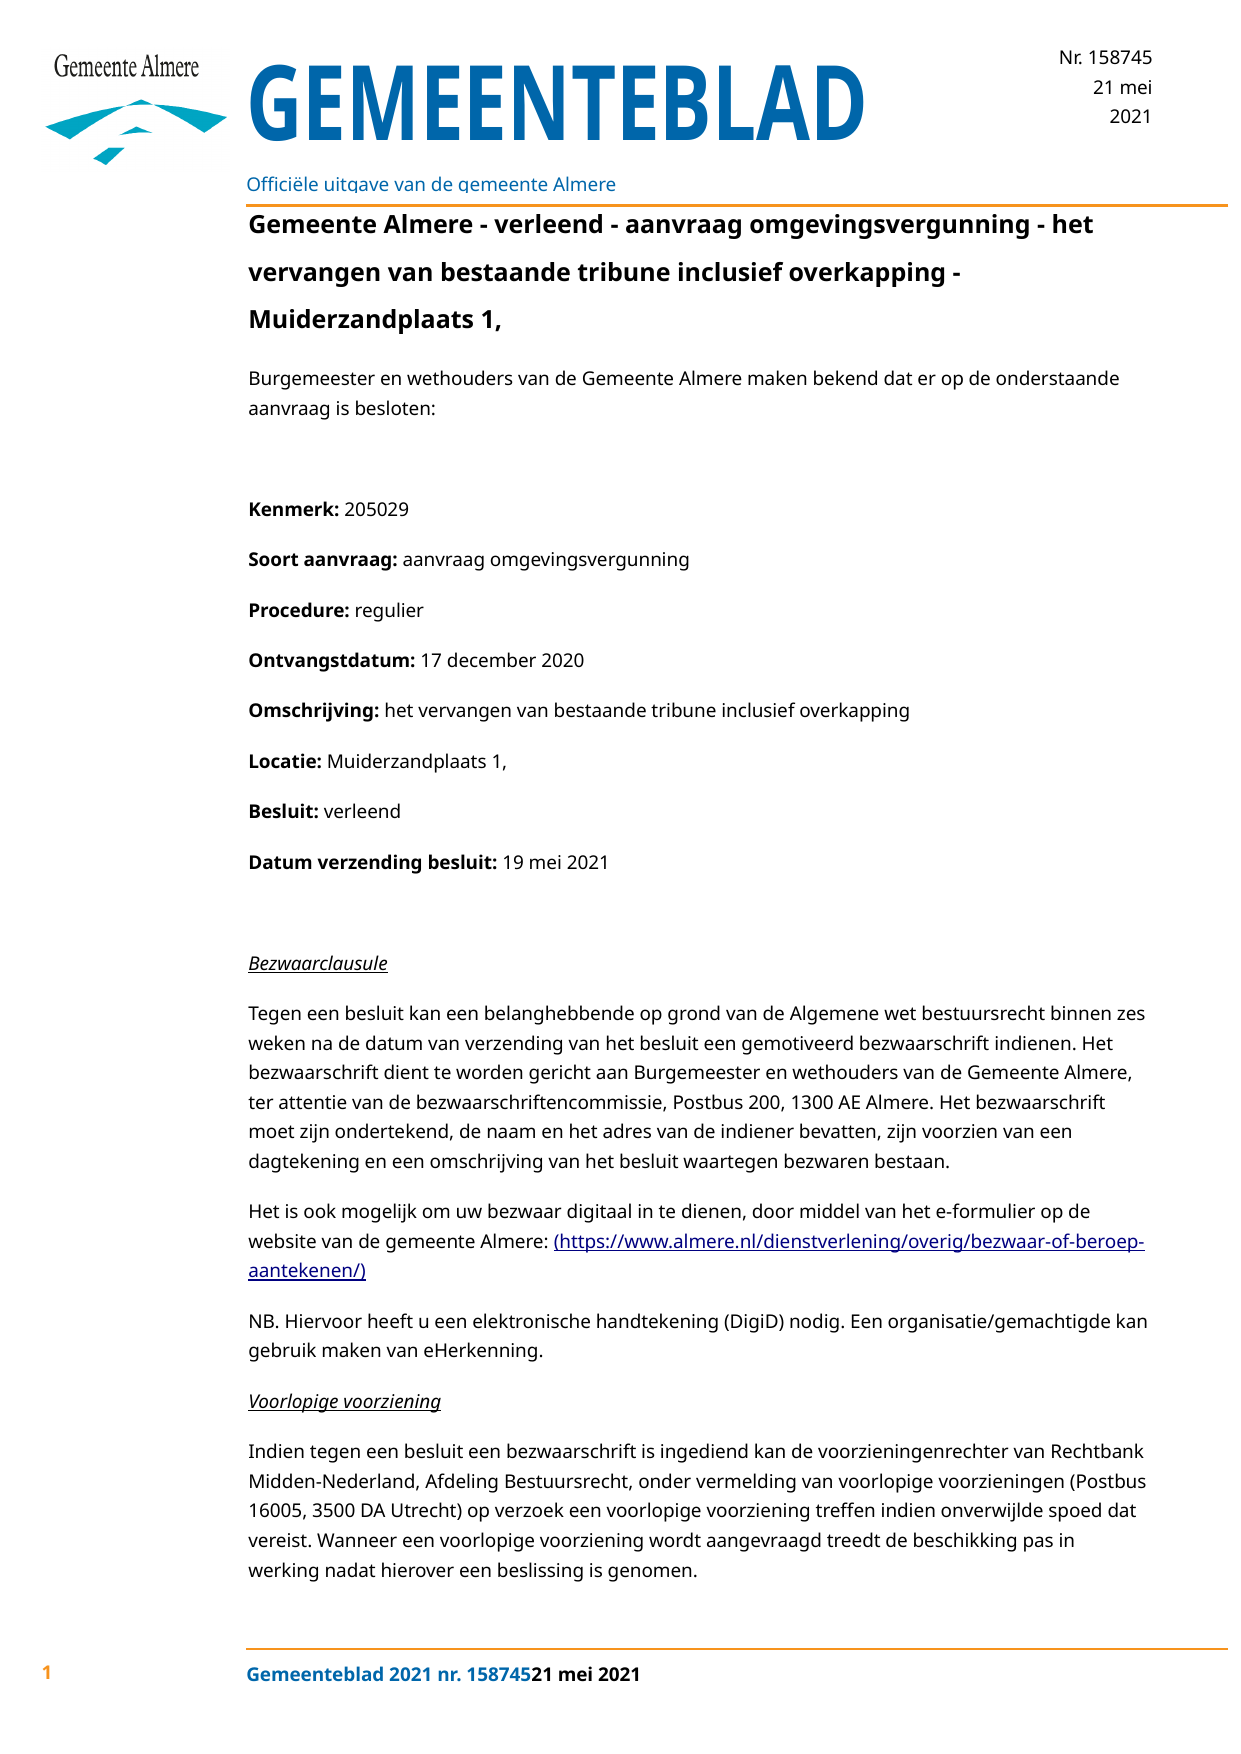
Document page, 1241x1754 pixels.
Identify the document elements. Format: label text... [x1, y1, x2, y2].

picture [41, 47, 231, 172]
text Locatie: Muiderzandplaats 1, [248, 748, 1152, 774]
text Omschrijving: het vervangen van bestaande tribune inclusief overkapping [248, 698, 1152, 723]
text Besluit: verleend [248, 798, 1152, 824]
text Burgemeester en wethouders van de Gemeente Almere maken bekend dat er op de onderstaande aanvraag is besloten: [248, 366, 1152, 421]
text Procedure: regulier [248, 597, 1152, 622]
text Voorlopige voorziening [248, 1388, 1152, 1414]
text Bezwaarclausule [248, 950, 1152, 975]
text Indien tegen een besluit een bezwaarschrift is ingediend kan de voorzieningenrechter van Rechtbank Midden-Nederland, Afdeling Bestuursrecht, onder vermelding van voorlopige voorzieningen (Postbus 16005, 3500 DA Utrecht) op verzoek een voorlopige voorziening treffen indien onverwijlde spoed dat vereist. Wanneer een voorlopige voorziening wordt aangevraagd treedt de beschikking pas in werking nadat hierover een beslissing is genomen. [248, 1438, 1152, 1582]
text Het is ook mogelijk om uw bezwaar digitaal in te dienen, door middel van het e-formulier op de website van de gemeente Almere: (https://www.almere.nl/dienstverlening/overig/bezwaar-of-beroep-aantekenen/) [248, 1198, 1152, 1283]
text Soort aanvraag: aanvraag omgevingsvergunning [248, 546, 1152, 572]
text Kenmerk: 205029 [248, 496, 1152, 522]
text NB. Hiervoor heeft u een elektronische handtekening (DigiD) nodig. Een organisatie/gemachtigde kan gebruik maken van eHerkenning. [248, 1308, 1152, 1363]
text Ontvangstdatum: 17 december 2020 [248, 647, 1152, 673]
text Datum verzending besluit: 19 mei 2021 [248, 849, 1152, 874]
text Tegen een besluit kan een belanghebbende op grond van de Algemene wet bestuursrecht binnen zes weken na de datum van verzending van het besluit een gemotiveerd bezwaarschrift indienen. Het bezwaarschrift dient te worden gericht aan Burgemeester en wethouders van de Gemeente Almere, ter attentie van de bezwaarschriftencommissie, Postbus 200, 1300 AE Almere. Het bezwaarschrift moet zijn ondertekend, de naam en het adres van de indiener bevatten, zijn voorzien van een dagtekening en een omschrijving van het besluit waartegen bezwaren bestaan. [248, 1000, 1152, 1174]
text Gemeente Almere - verleend - aanvraag omgevingsvergunning - het vervangen van bestaande tribune inclusief overkapping - Muiderzandplaats 1, [248, 207, 1152, 336]
